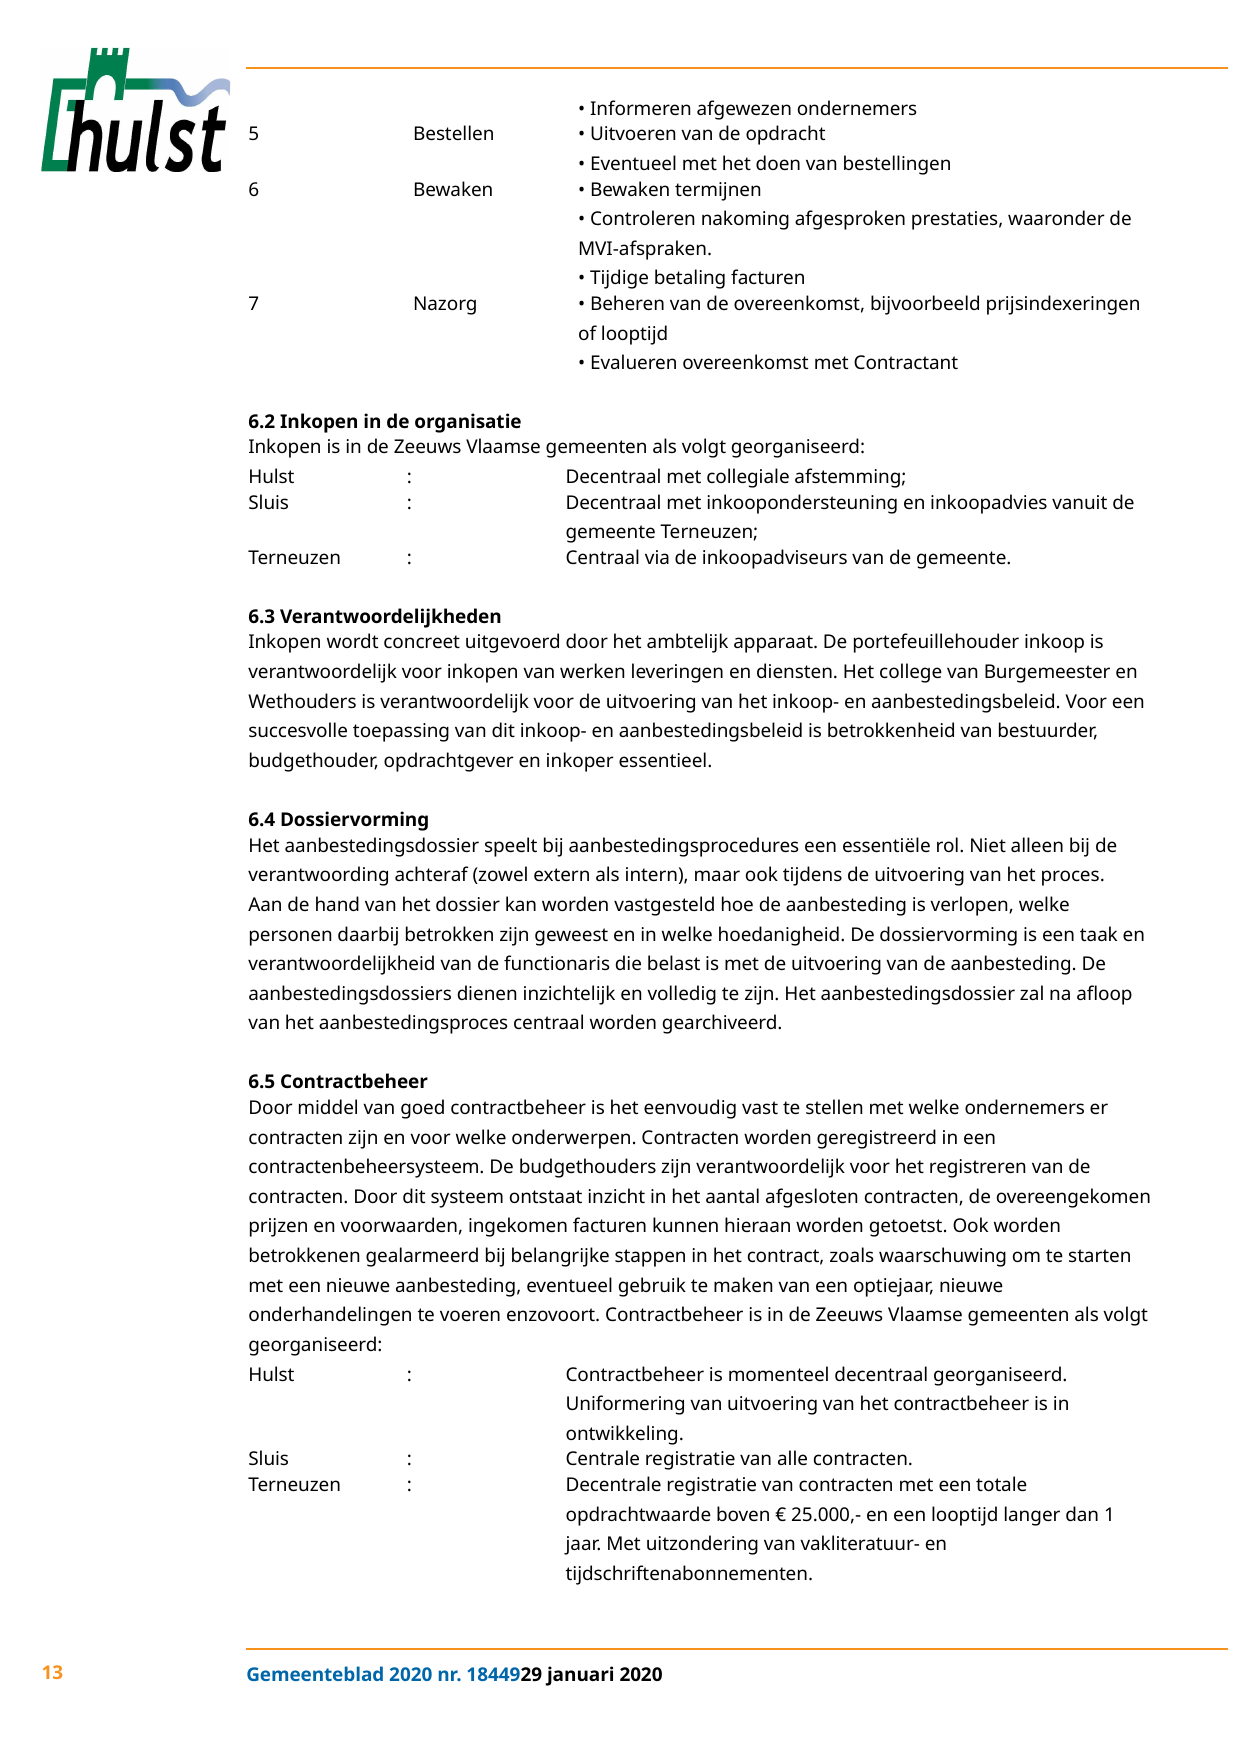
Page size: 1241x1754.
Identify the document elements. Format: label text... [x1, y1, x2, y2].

text Aan de hand van het dossier kan worden vastgesteld hoe de aanbesteding is verlopen, welke personen daarbij betrokken zijn geweest en in welke hoedanigheid. De dossiervorming is een taak en verantwoordelijkheid van de functionaris die belast is met de uitvoering van de aanbesteding. De aanbestedingsdossiers dienen inzichtelijk en volledig te zijn. Het aanbestedingsdossier zal na afloop van het aanbestedingsproces centraal worden gearchiveerd. [248, 891, 1152, 1035]
picture [41, 47, 231, 172]
table_cell Nazorg [413, 290, 578, 375]
table_cell Terneuzen [248, 545, 407, 570]
text 6.4 Dossiervorming [248, 806, 1152, 832]
table_header Contractbeheer is momenteel decentraal georganiseerd. Uniformering van uitvoering van het contractbeheer is in ontwikkeling. [565, 1361, 1152, 1446]
table_cell : [407, 545, 565, 570]
table_cell • Informeren afgewezen ondernemers [578, 95, 1152, 121]
table_cell • Uitvoeren van de opdracht • Eventueel met het doen van bestellingen [578, 121, 1152, 176]
table_cell Bewaken [413, 176, 578, 290]
text Door middel van goed contractbeheer is het eenvoudig vast te stellen met welke ondernemers er contracten zijn en voor welke onderwerpen. Contracten worden geregistreerd in een contractenbeheersysteem. De budgethouders zijn verantwoordelijk voor het registreren van de contracten. Door dit systeem ontstaat inzicht in het aantal afgesloten contracten, de overeengekomen prijzen en voorwaarden, ingekomen facturen kunnen hieraan worden getoetst. Ook worden betrokkenen gealarmeerd bij belangrijke stappen in het contract, zoals waarschuwing om te starten met een nieuwe aanbesteding, eventueel gebruik te maken van een optiejaar, nieuwe onderhandelingen te voeren enzovoort. Contractbeheer is in de Zeeuws Vlaamse gemeenten als volgt georganiseerd: [248, 1094, 1152, 1357]
table_cell Sluis [248, 489, 407, 544]
table_cell Centraal via de inkoopadviseurs van de gemeente. [565, 545, 1152, 570]
table_cell Sluis [248, 1446, 407, 1471]
table_header Hulst [248, 1361, 407, 1446]
table_cell : [407, 1471, 565, 1586]
table_cell Terneuzen [248, 1471, 407, 1586]
table_cell 5 [248, 121, 413, 176]
table_header Decentraal met collegiale afstemming; [565, 464, 1152, 489]
table_cell Decentrale registratie van contracten met een totale opdrachtwaarde boven € 25.000,- en een looptijd langer dan 1 jaar. Met uitzondering van vakliteratuur- en tijdschriftenabonnementen. [565, 1471, 1152, 1586]
table_cell [413, 95, 578, 121]
text 6.3 Verantwoordelijkheden [248, 603, 1152, 629]
table_header : [407, 464, 565, 489]
table_cell • Beheren van de overeenkomst, bijvoorbeeld prijsindexeringen of looptijd • Evalueren overeenkomst met Contractant [578, 290, 1152, 375]
table_cell 6 [248, 176, 413, 290]
text Inkopen wordt concreet uitgevoerd door het ambtelijk apparaat. De portefeuillehouder inkoop is verantwoordelijk voor inkopen van werken leveringen en diensten. Het college van Burgemeester en Wethouders is verantwoordelijk voor de uitvoering van het inkoop- en aanbestedingsbeleid. Voor een succesvolle toepassing van dit inkoop- en aanbestedingsbeleid is betrokkenheid van bestuurder, budgethouder, opdrachtgever en inkoper essentieel. [248, 629, 1152, 773]
table_cell Bestellen [413, 121, 578, 176]
table_cell Centrale registratie van alle contracten. [565, 1446, 1152, 1471]
table_header Hulst [248, 464, 407, 489]
table_cell : [407, 489, 565, 544]
text Inkopen is in de Zeeuws Vlaamse gemeenten als volgt georganiseerd: [248, 434, 1152, 459]
table_cell • Bewaken termijnen • Controleren nakoming afgesproken prestaties, waaronder de MVI-afspraken. • Tijdige betaling facturen [578, 176, 1152, 290]
text 6.2 Inkopen in de organisatie [248, 408, 1152, 434]
table_header : [407, 1361, 565, 1446]
table_cell 7 [248, 290, 413, 375]
table_cell Decentraal met inkoopondersteuning en inkoopadvies vanuit de gemeente Terneuzen; [565, 489, 1152, 544]
text Het aanbestedingsdossier speelt bij aanbestedingsprocedures een essentiële rol. Niet alleen bij de verantwoording achteraf (zowel extern als intern), maar ook tijdens de uitvoering van het proces. [248, 832, 1152, 887]
text 6.5 Contractbeheer [248, 1069, 1152, 1094]
table_cell : [407, 1446, 565, 1471]
table_cell [248, 95, 413, 121]
